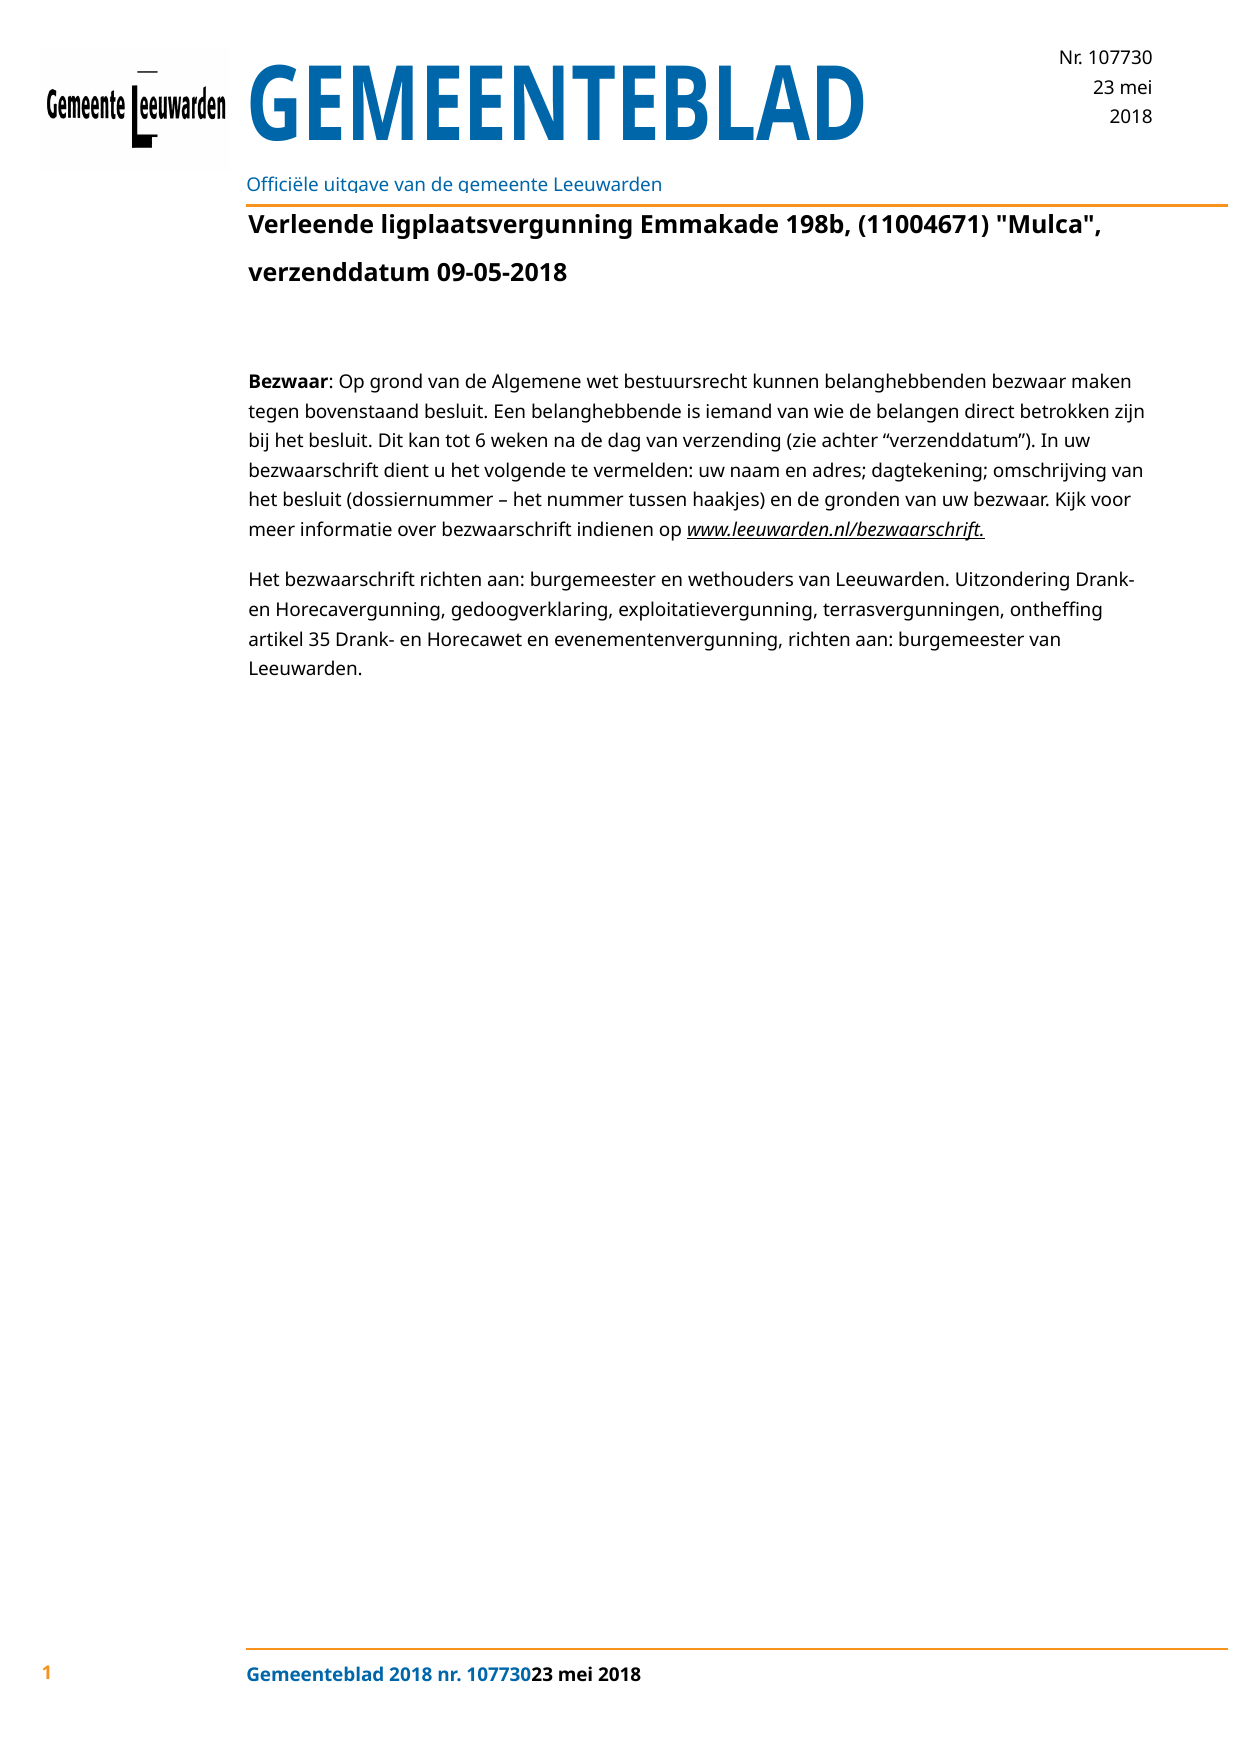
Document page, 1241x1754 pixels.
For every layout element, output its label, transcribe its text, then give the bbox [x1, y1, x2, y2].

text Het bezwaarschrift richten aan: burgemeester en wethouders van Leeuwarden. Uitzondering Drank- en Horecavergunning, gedoogverklaring, exploitatievergunning, terrasvergunningen, ontheffing artikel 35 Drank- en Horecawet en evenementenvergunning, richten aan: burgemeester van Leeuwarden. [248, 567, 1152, 681]
picture [41, 47, 231, 172]
text Bezwaar: Op grond van de Algemene wet bestuursrecht kunnen belanghebbenden bezwaar maken tegen bovenstaand besluit. Een belanghebbende is iemand van wie de belangen direct betrokken zijn bij het besluit. Dit kan tot 6 weken na de dag van verzending (zie achter “verzenddatum”). In uw bezwaarschrift dient u het volgende te vermelden: uw naam en adres; dagtekening; omschrijving van het besluit (dossiernummer – het nummer tussen haakjes) en de gronden van uw bezwaar. Kijk voor meer informatie over bezwaarschrift indienen op www.leeuwarden.nl/bezwaarschrift. [248, 368, 1152, 542]
text Verleende ligplaatsvergunning Emmakade 198b, (11004671) "Mulca", verzenddatum 09-05-2018 [248, 207, 1152, 288]
